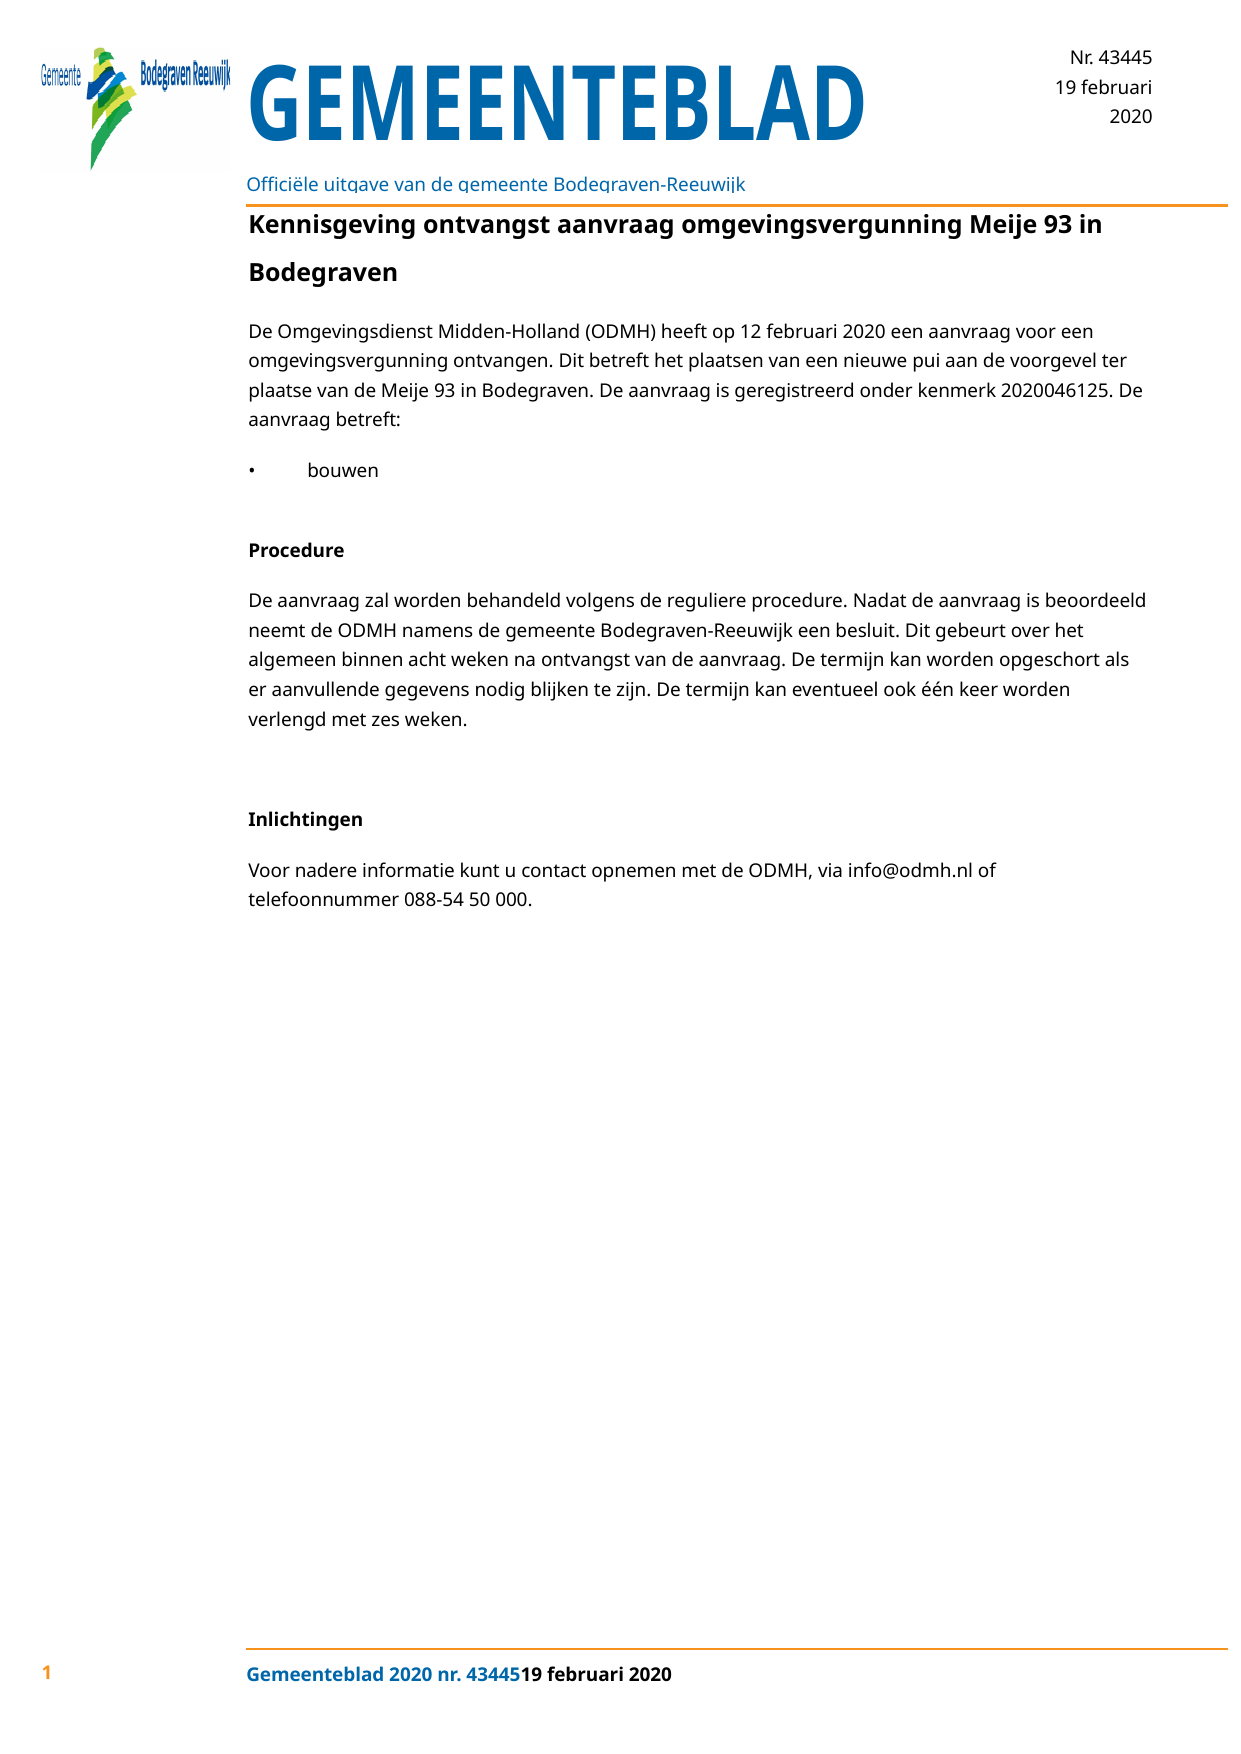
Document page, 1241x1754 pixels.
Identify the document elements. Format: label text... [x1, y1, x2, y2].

text Kennisgeving ontvangst aanvraag omgevingsvergunning Meije 93 in Bodegraven [248, 207, 1152, 288]
text De aanvraag zal worden behandeld volgens de reguliere procedure. Nadat de aanvraag is beoordeeld neemt de ODMH namens de gemeente Bodegraven-Reeuwijk een besluit. Dit gebeurt over het algemeen binnen acht weken na ontvangst van de aanvraag. De termijn kan worden opgeschort als er aanvullende gegevens nodig blijken te zijn. De termijn kan eventueel ook één keer worden verlengd met zes weken. [248, 587, 1152, 732]
picture [41, 47, 231, 172]
text Procedure [248, 537, 1152, 563]
text De Omgevingsdienst Midden-Holland (ODMH) heeft op 12 februari 2020 een aanvraag voor een omgevingsvergunning ontvangen. Dit betreft het plaatsen van een nieuwe pui aan de voorgevel ter plaatse van de Meije 93 in Bodegraven. De aanvraag is geregistreerd onder kenmerk 2020046125. De aanvraag betreft: [248, 318, 1152, 432]
text Voor nadere informatie kunt u contact opnemen met de ODMH, via info@odmh.nl of telefoonnummer 088-54 50 000. [248, 857, 1152, 912]
list bouwen [248, 457, 1152, 483]
text Inlichtingen [248, 807, 1152, 832]
